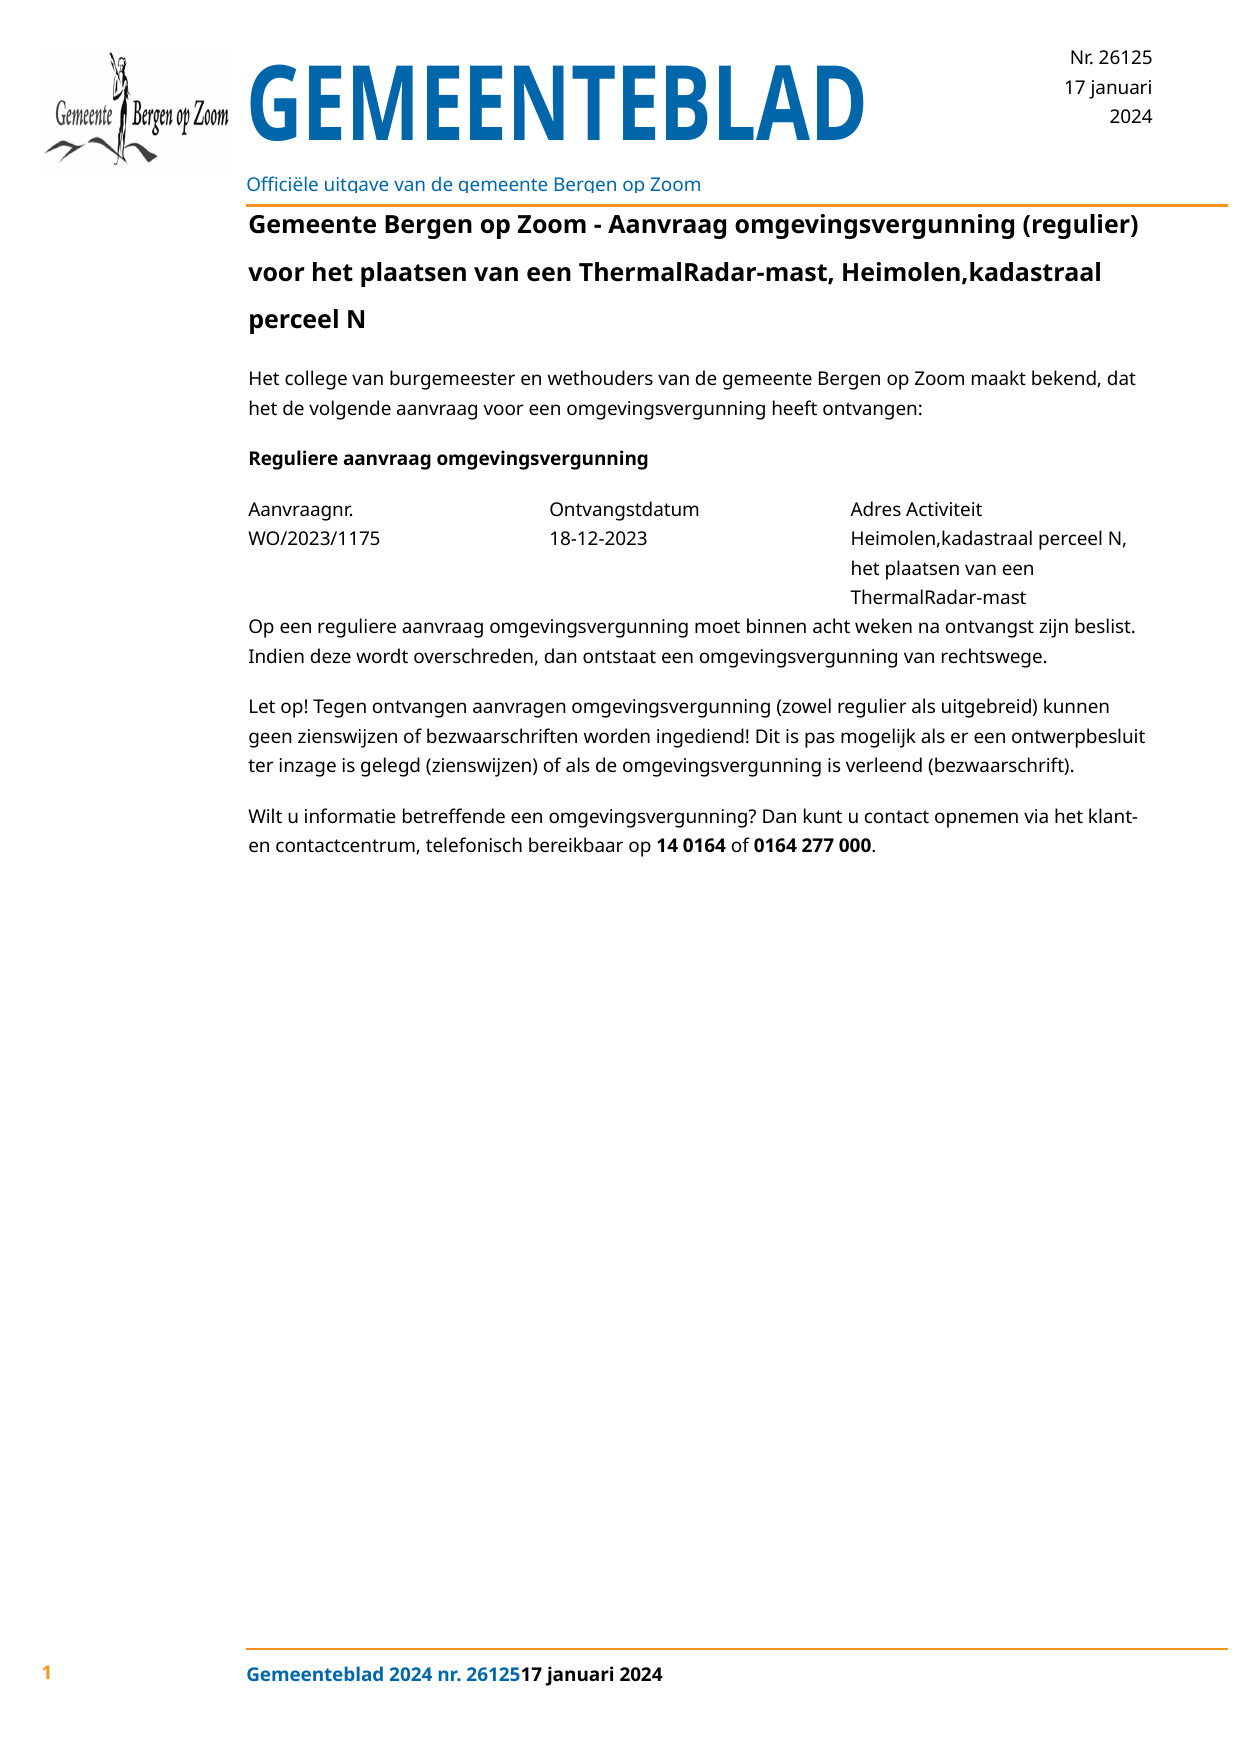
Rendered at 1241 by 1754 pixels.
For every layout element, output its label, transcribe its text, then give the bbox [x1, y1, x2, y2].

text Let op! Tegen ontvangen aanvragen omgevingsvergunning (zowel regulier als uitgebreid) kunnen geen zienswijzen of bezwaarschriften worden ingediend! Dit is pas mogelijk als er een ontwerpbesluit ter inzage is gelegd (zienswijzen) of als de omgevingsvergunning is verleend (bezwaarschrift). [248, 693, 1152, 778]
text Reguliere aanvraag omgevingsvergunning [248, 446, 1152, 471]
picture [41, 47, 231, 172]
table_header WO/2023/1175 [248, 525, 549, 610]
text Op een reguliere aanvraag omgevingsvergunning moet binnen acht weken na ontvangst zijn beslist. Indien deze wordt overschreden, dan ontstaat een omgevingsvergunning van rechtswege. [248, 613, 1152, 668]
table_header Aanvraagnr. [248, 496, 549, 522]
table_header 18-12-2023 [549, 525, 850, 610]
text Gemeente Bergen op Zoom - Aanvraag omgevingsvergunning (regulier) voor het plaatsen van een ThermalRadar-mast, Heimolen,kadastraal perceel N [248, 207, 1152, 336]
text Wilt u informatie betreffende een omgevingsvergunning? Dan kunt u contact opnemen via het klant- en contactcentrum, telefonisch bereikbaar op 14 0164 of 0164 277 000. [248, 803, 1152, 858]
table_header Adres Activiteit [850, 496, 1152, 522]
table_header Heimolen,kadastraal perceel N, het plaatsen van een ThermalRadar-mast [850, 525, 1152, 610]
text Het college van burgemeester en wethouders van de gemeente Bergen op Zoom maakt bekend, dat het de volgende aanvraag voor een omgevingsvergunning heeft ontvangen: [248, 366, 1152, 421]
table_header Ontvangstdatum [549, 496, 850, 522]
